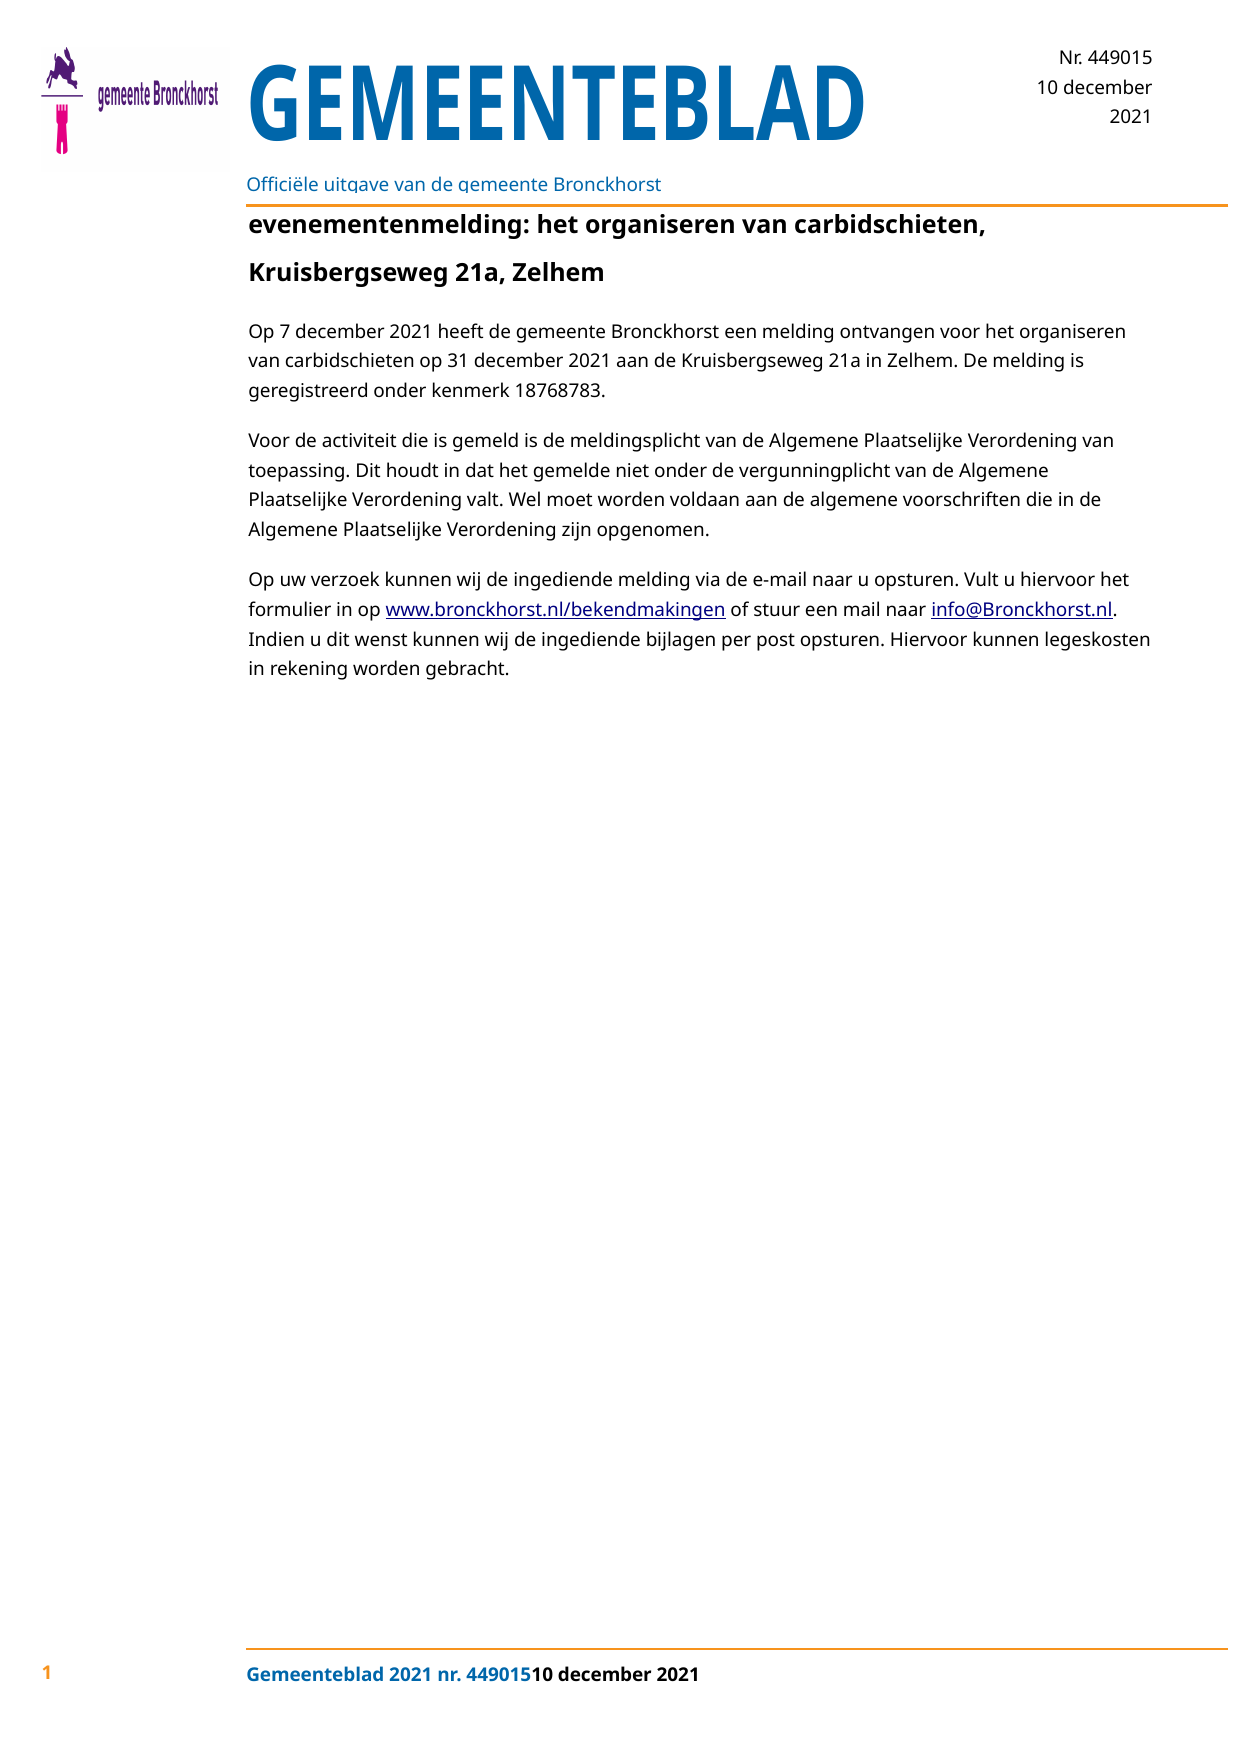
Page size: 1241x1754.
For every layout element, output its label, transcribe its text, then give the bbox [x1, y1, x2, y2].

picture [41, 47, 231, 172]
text Op uw verzoek kunnen wij de ingediende melding via de e-mail naar u opsturen. Vult u hiervoor het formulier in op www.bronckhorst.nl/bekendmakingen of stuur een mail naar info@Bronckhorst.nl. Indien u dit wenst kunnen wij de ingediende bijlagen per post opsturen. Hiervoor kunnen legeskosten in rekening worden gebracht. [248, 567, 1152, 681]
text Voor de activiteit die is gemeld is de meldingsplicht van de Algemene Plaatselijke Verordening van toepassing. Dit houdt in dat het gemelde niet onder de vergunningplicht van de Algemene Plaatselijke Verordening valt. Wel moet worden voldaan aan de algemene voorschriften die in de Algemene Plaatselijke Verordening zijn opgenomen. [248, 427, 1152, 542]
text evenementenmelding: het organiseren van carbidschieten, Kruisbergseweg 21a, Zelhem [248, 207, 1152, 288]
text Op 7 december 2021 heeft de gemeente Bronckhorst een melding ontvangen voor het organiseren van carbidschieten op 31 december 2021 aan de Kruisbergseweg 21a in Zelhem. De melding is geregistreerd onder kenmerk 18768783. [248, 318, 1152, 403]
